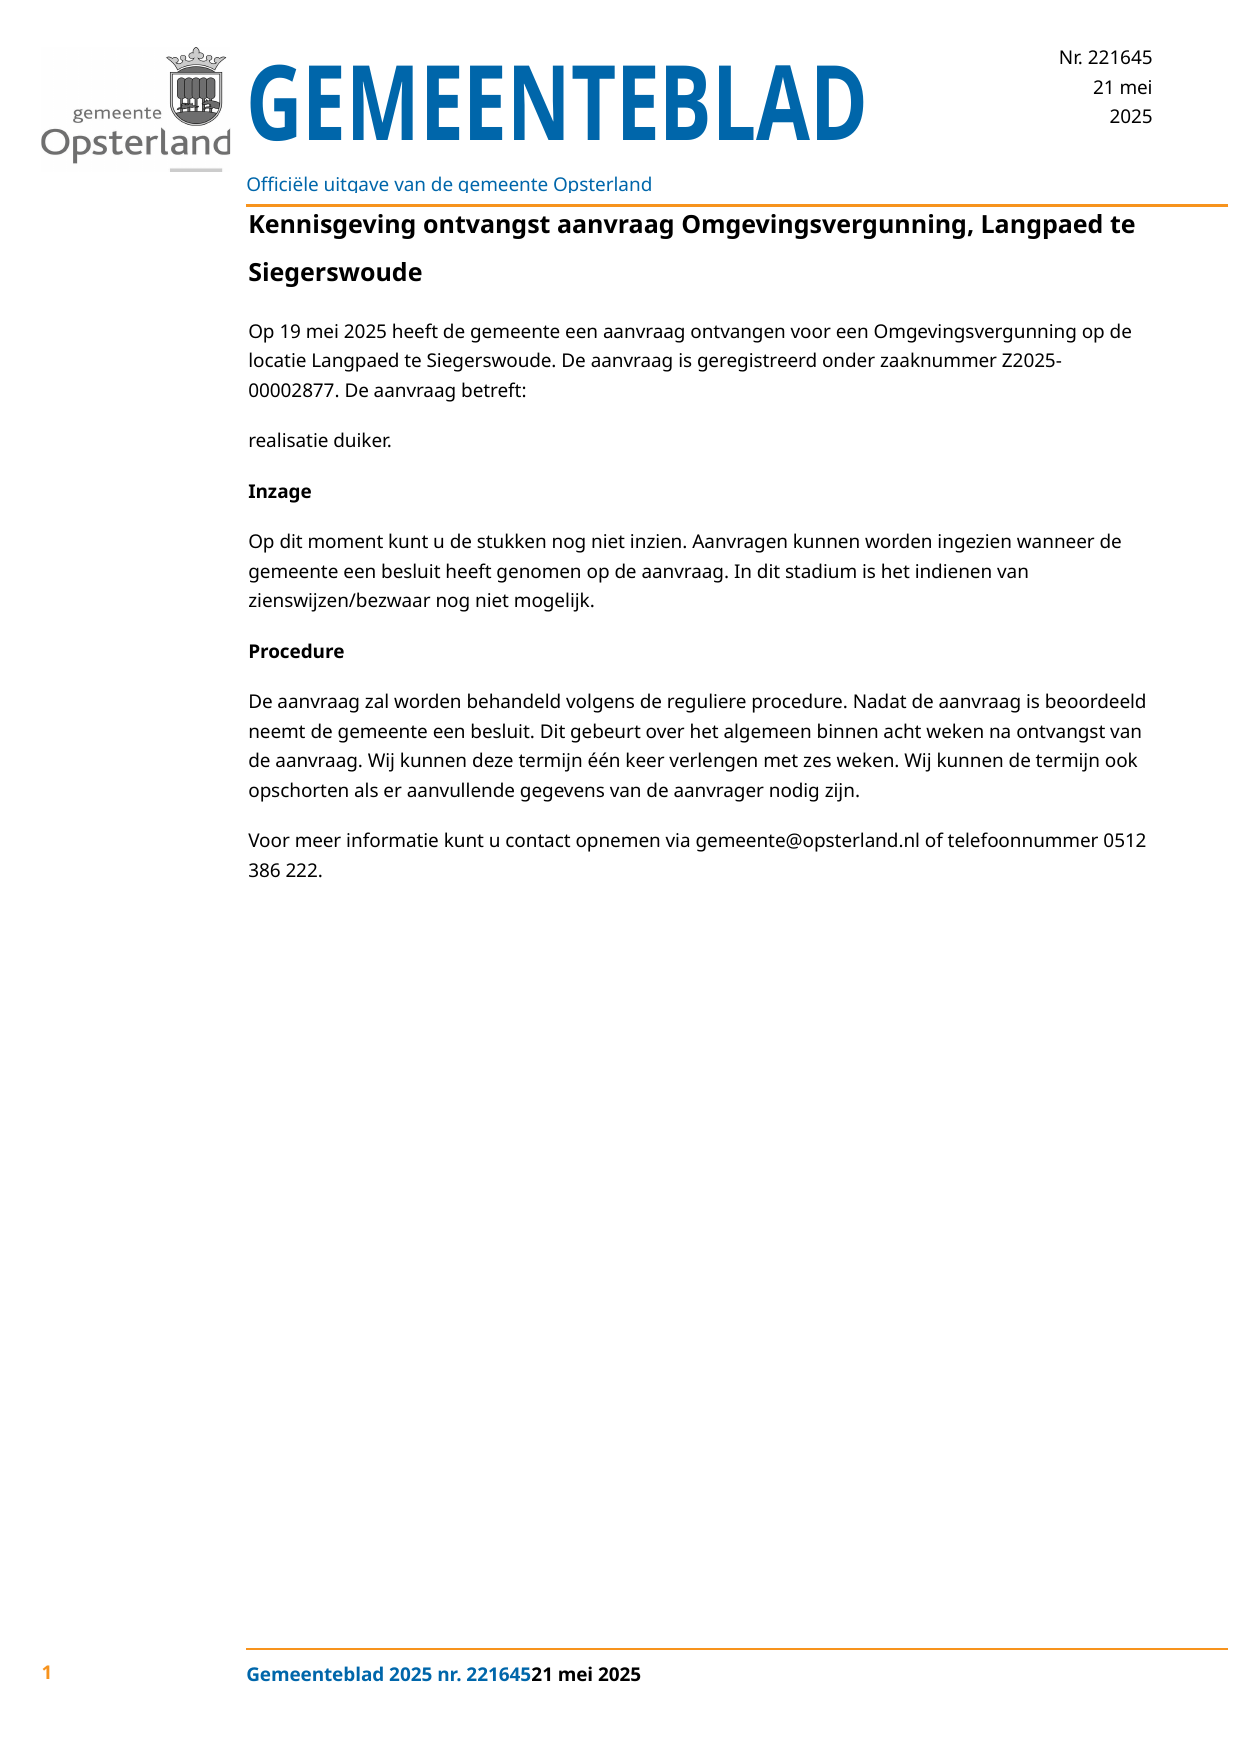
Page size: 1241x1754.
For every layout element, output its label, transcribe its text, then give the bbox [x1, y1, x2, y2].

text Op dit moment kunt u de stukken nog niet inzien. Aanvragen kunnen worden ingezien wanneer de gemeente een besluit heeft genomen op de aanvraag. In dit stadium is het indienen van zienswijzen/bezwaar nog niet mogelijk. [248, 528, 1152, 613]
text Inzage [248, 478, 1152, 504]
text Voor meer informatie kunt u contact opnemen via gemeente@opsterland.nl of telefoonnummer 0512 386 222. [248, 827, 1152, 883]
text realisatie duiker. [248, 427, 1152, 453]
picture [41, 47, 231, 172]
text Op 19 mei 2025 heeft de gemeente een aanvraag ontvangen voor een Omgevingsvergunning op de locatie Langpaed te Siegerswoude. De aanvraag is geregistreerd onder zaaknummer Z2025-00002877. De aanvraag betreft: [248, 318, 1152, 403]
text Procedure [248, 638, 1152, 664]
text De aanvraag zal worden behandeld volgens de reguliere procedure. Nadat de aanvraag is beoordeeld neemt de gemeente een besluit. Dit gebeurt over het algemeen binnen acht weken na ontvangst van de aanvraag. Wij kunnen deze termijn één keer verlengen met zes weken. Wij kunnen de termijn ook opschorten als er aanvullende gegevens van de aanvrager nodig zijn. [248, 688, 1152, 803]
text Kennisgeving ontvangst aanvraag Omgevingsvergunning, Langpaed te Siegerswoude [248, 207, 1152, 288]
